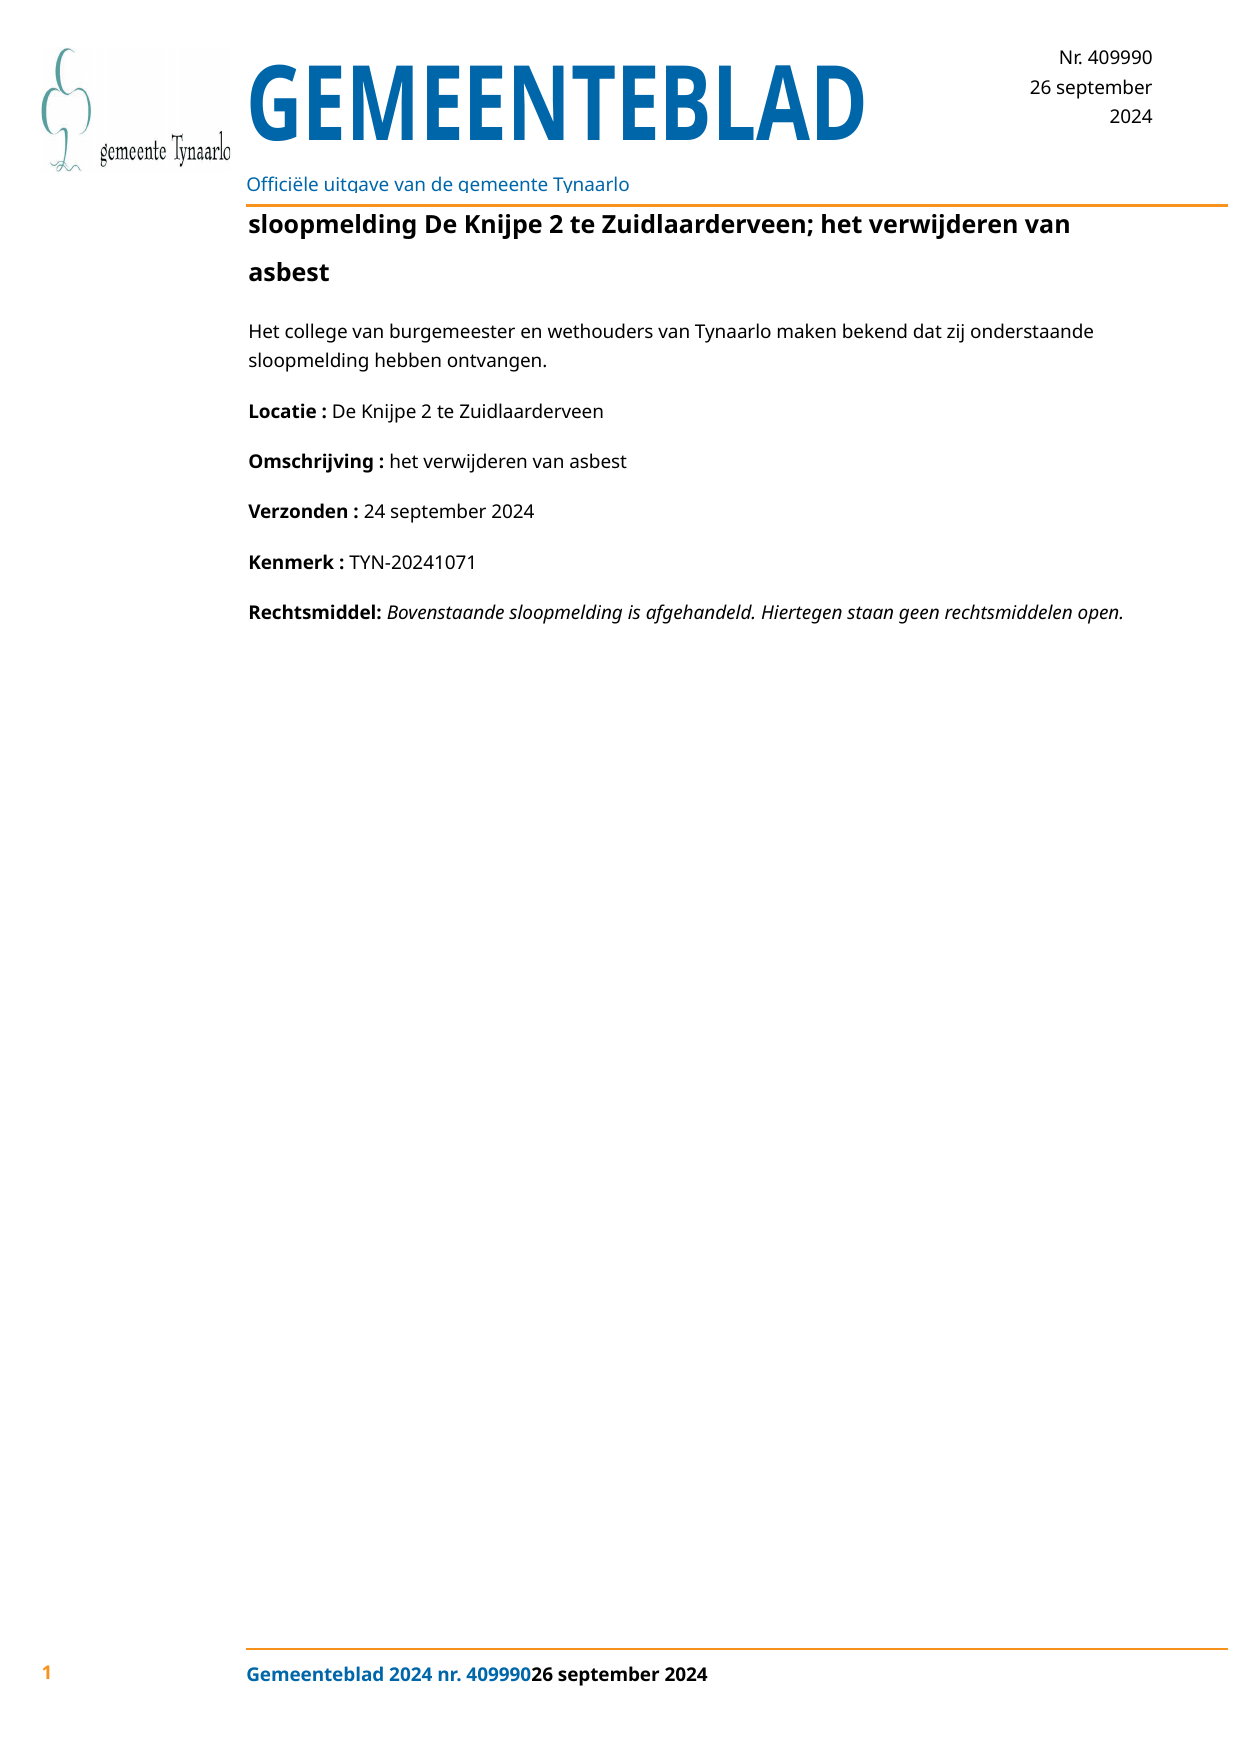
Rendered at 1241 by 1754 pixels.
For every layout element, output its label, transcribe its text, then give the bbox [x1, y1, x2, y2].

text Het college van burgemeester en wethouders van Tynaarlo maken bekend dat zij onderstaande sloopmelding hebben ontvangen. [248, 318, 1152, 373]
picture [41, 47, 231, 172]
text Kenmerk : TYN-20241071 [248, 549, 1152, 575]
text Rechtsmiddel: Bovenstaande sloopmelding is afgehandeld. Hiertegen staan geen rechtsmiddelen open. [248, 599, 1152, 625]
text sloopmelding De Knijpe 2 te Zuidlaarderveen; het verwijderen van asbest [248, 207, 1152, 288]
text Locatie : De Knijpe 2 te Zuidlaarderveen [248, 398, 1152, 424]
text Omschrijving : het verwijderen van asbest [248, 448, 1152, 474]
text Verzonden : 24 september 2024 [248, 499, 1152, 524]
